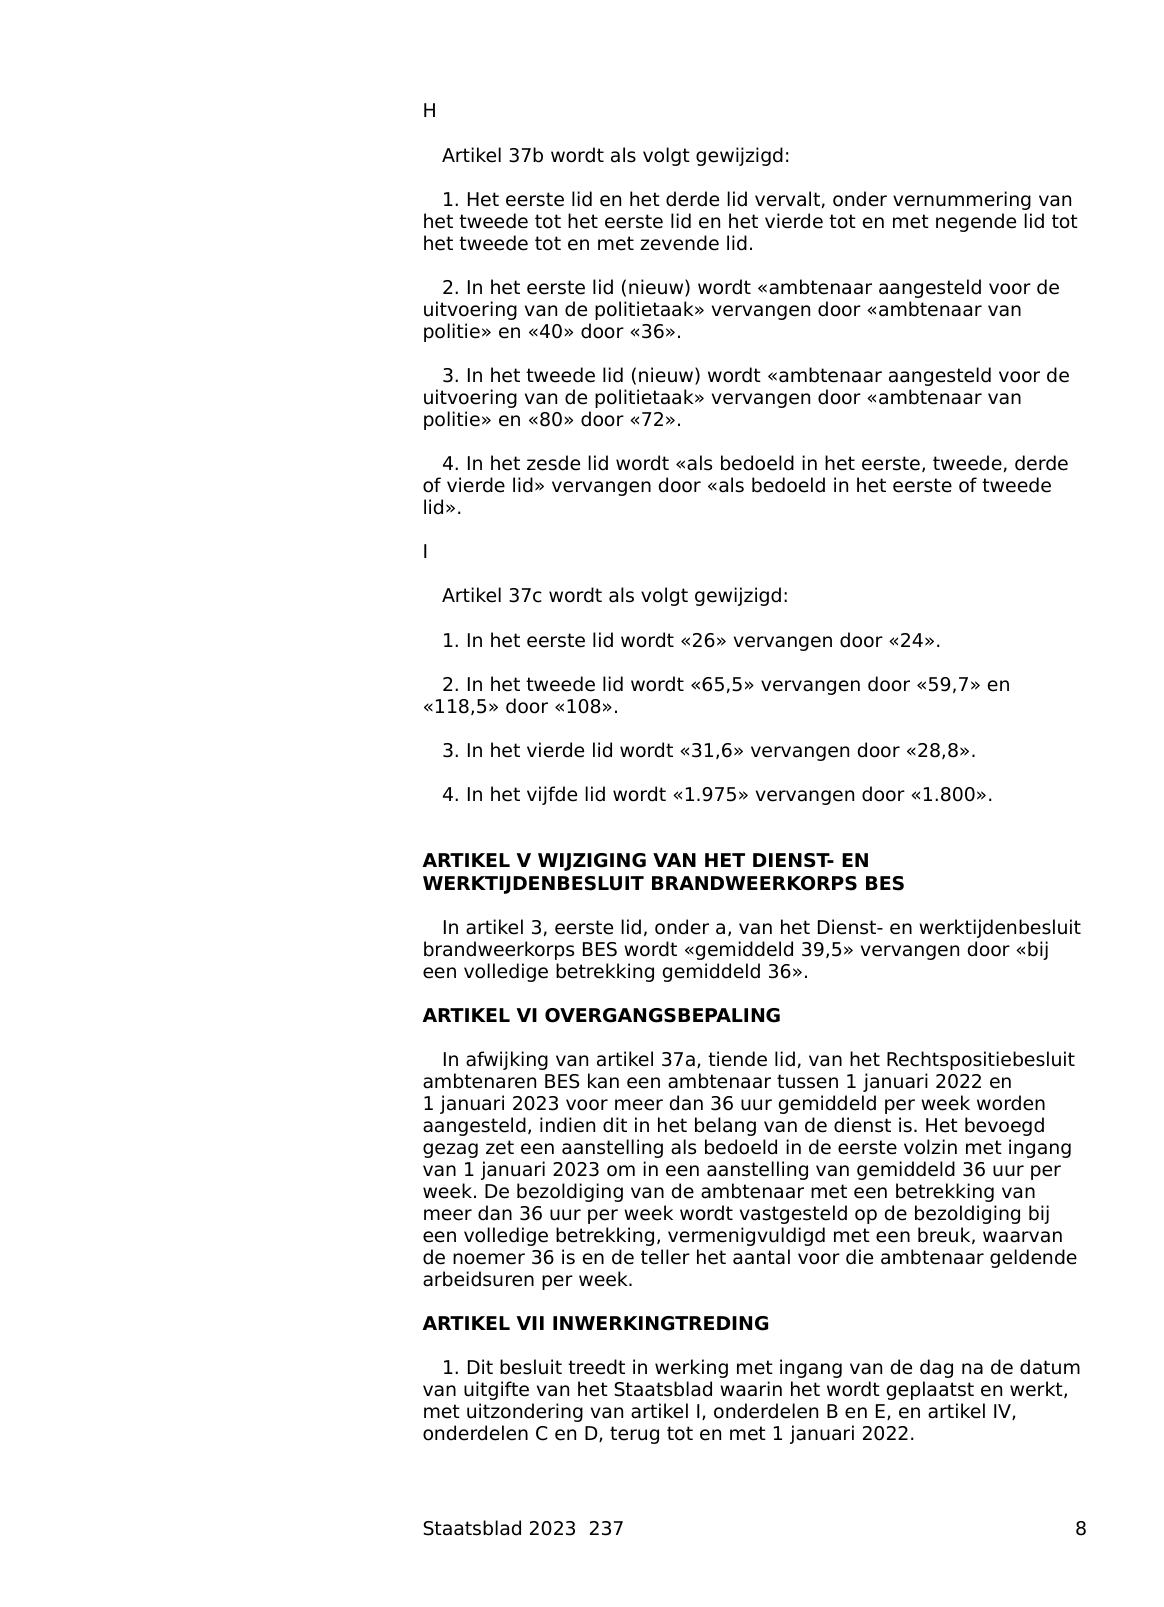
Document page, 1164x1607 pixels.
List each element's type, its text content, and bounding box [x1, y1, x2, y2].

text 2. In het eerste lid (nieuw) wordt «ambtenaar aangesteld voor de uitvoering van de politietaak» vervangen door «ambtenaar van politie» en «40» door «36». [422, 277, 1087, 343]
text 1. In het eerste lid wordt «26» vervangen door «24». [422, 629, 1087, 652]
text 2. In het tweede lid wordt «65,5» vervangen door «59,7» en «118,5» door «108». [422, 674, 1087, 718]
text In artikel 3, eerste lid, onder a, van het Dienst- en werktijdenbesluit brandweerkorps BES wordt «gemiddeld 39,5» vervangen door «bij een volledige betrekking gemiddeld 36». [422, 917, 1087, 982]
text Artikel 37c wordt als volgt gewijzigd: [422, 585, 1087, 607]
subtitle ARTIKEL VI OVERGANGSBEPALING [422, 1005, 1087, 1027]
text 3. In het vierde lid wordt «31,6» vervangen door «28,8». [422, 740, 1087, 762]
text 4. In het vijfde lid wordt «1.975» vervangen door «1.800». [422, 784, 1087, 806]
text In afwijking van artikel 37a, tiende lid, van het Rechtspositiebesluit ambtenaren BES kan een ambtenaar tussen 1 januari 2022 en 1 januari 2023 voor meer dan 36 uur gemiddeld per week worden aangesteld, indien dit in het belang van de dienst is. Het bevoegd gezag zet een aanstelling als bedoeld in de eerste volzin met ingang van 1 januari 2023 om in een aanstelling van gemiddeld 36 uur per week. De bezoldiging van de ambtenaar met een betrekking van meer dan 36 uur per week wordt vastgesteld op de bezoldiging bij een volledige betrekking, vermenigvuldigd met een breuk, waarvan de noemer 36 is en de teller het aantal voor die ambtenaar geldende arbeidsuren per week. [422, 1049, 1087, 1291]
text 4. In het zesde lid wordt «als bedoeld in het eerste, tweede, derde of vierde lid» vervangen door «als bedoeld in het eerste of tweede lid». [422, 453, 1087, 519]
text 3. In het tweede lid (nieuw) wordt «ambtenaar aangesteld voor de uitvoering van de politietaak» vervangen door «ambtenaar van politie» en «80» door «72». [422, 365, 1087, 431]
text 1. Dit besluit treedt in werking met ingang van de dag na de datum van uitgifte van het Staatsblad waarin het wordt geplaatst en werkt, met uitzondering van artikel I, onderdelen B en E, en artikel IV, onderdelen C en D, terug tot en met 1 januari 2022. [422, 1357, 1087, 1445]
text Artikel 37b wordt als volgt gewijzigd: [422, 144, 1087, 167]
text H [422, 100, 1087, 122]
subtitle ARTIKEL VII INWERKINGTREDING [422, 1313, 1087, 1335]
subtitle ARTIKEL V WIJZIGING VAN HET DIENST- EN WERKTIJDENBESLUIT BRANDWEERKORPS BES [422, 850, 1087, 894]
text 1. Het eerste lid en het derde lid vervalt, onder vernummering van het tweede tot het eerste lid en het vierde tot en met negende lid tot het tweede tot en met zevende lid. [422, 189, 1087, 255]
text I [422, 541, 1087, 563]
